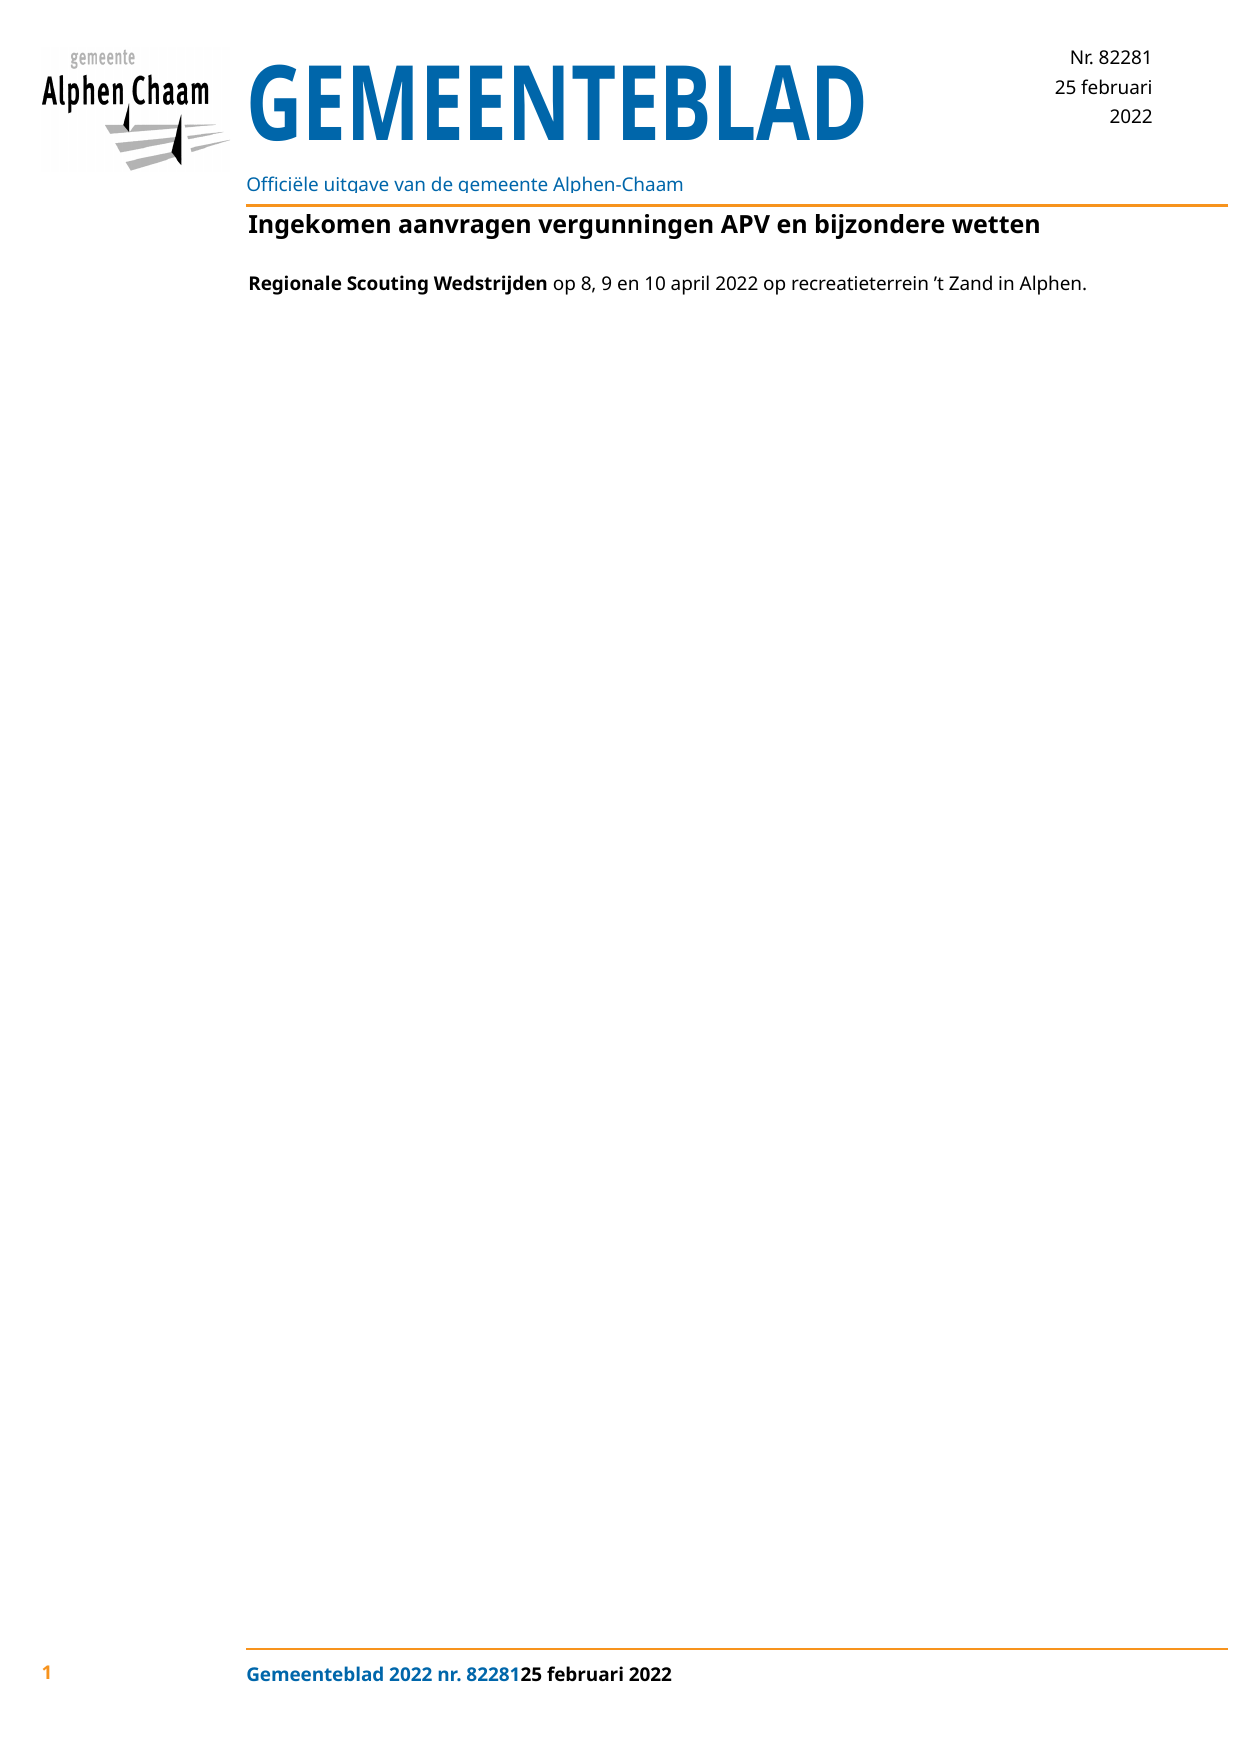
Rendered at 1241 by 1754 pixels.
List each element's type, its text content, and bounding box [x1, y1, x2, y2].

text Ingekomen aanvragen vergunningen APV en bijzondere wetten [248, 207, 1152, 241]
text Regionale Scouting Wedstrijden op 8, 9 en 10 april 2022 op recreatieterrein ’t Zand in Alphen. [248, 270, 1152, 296]
picture [41, 47, 231, 172]
